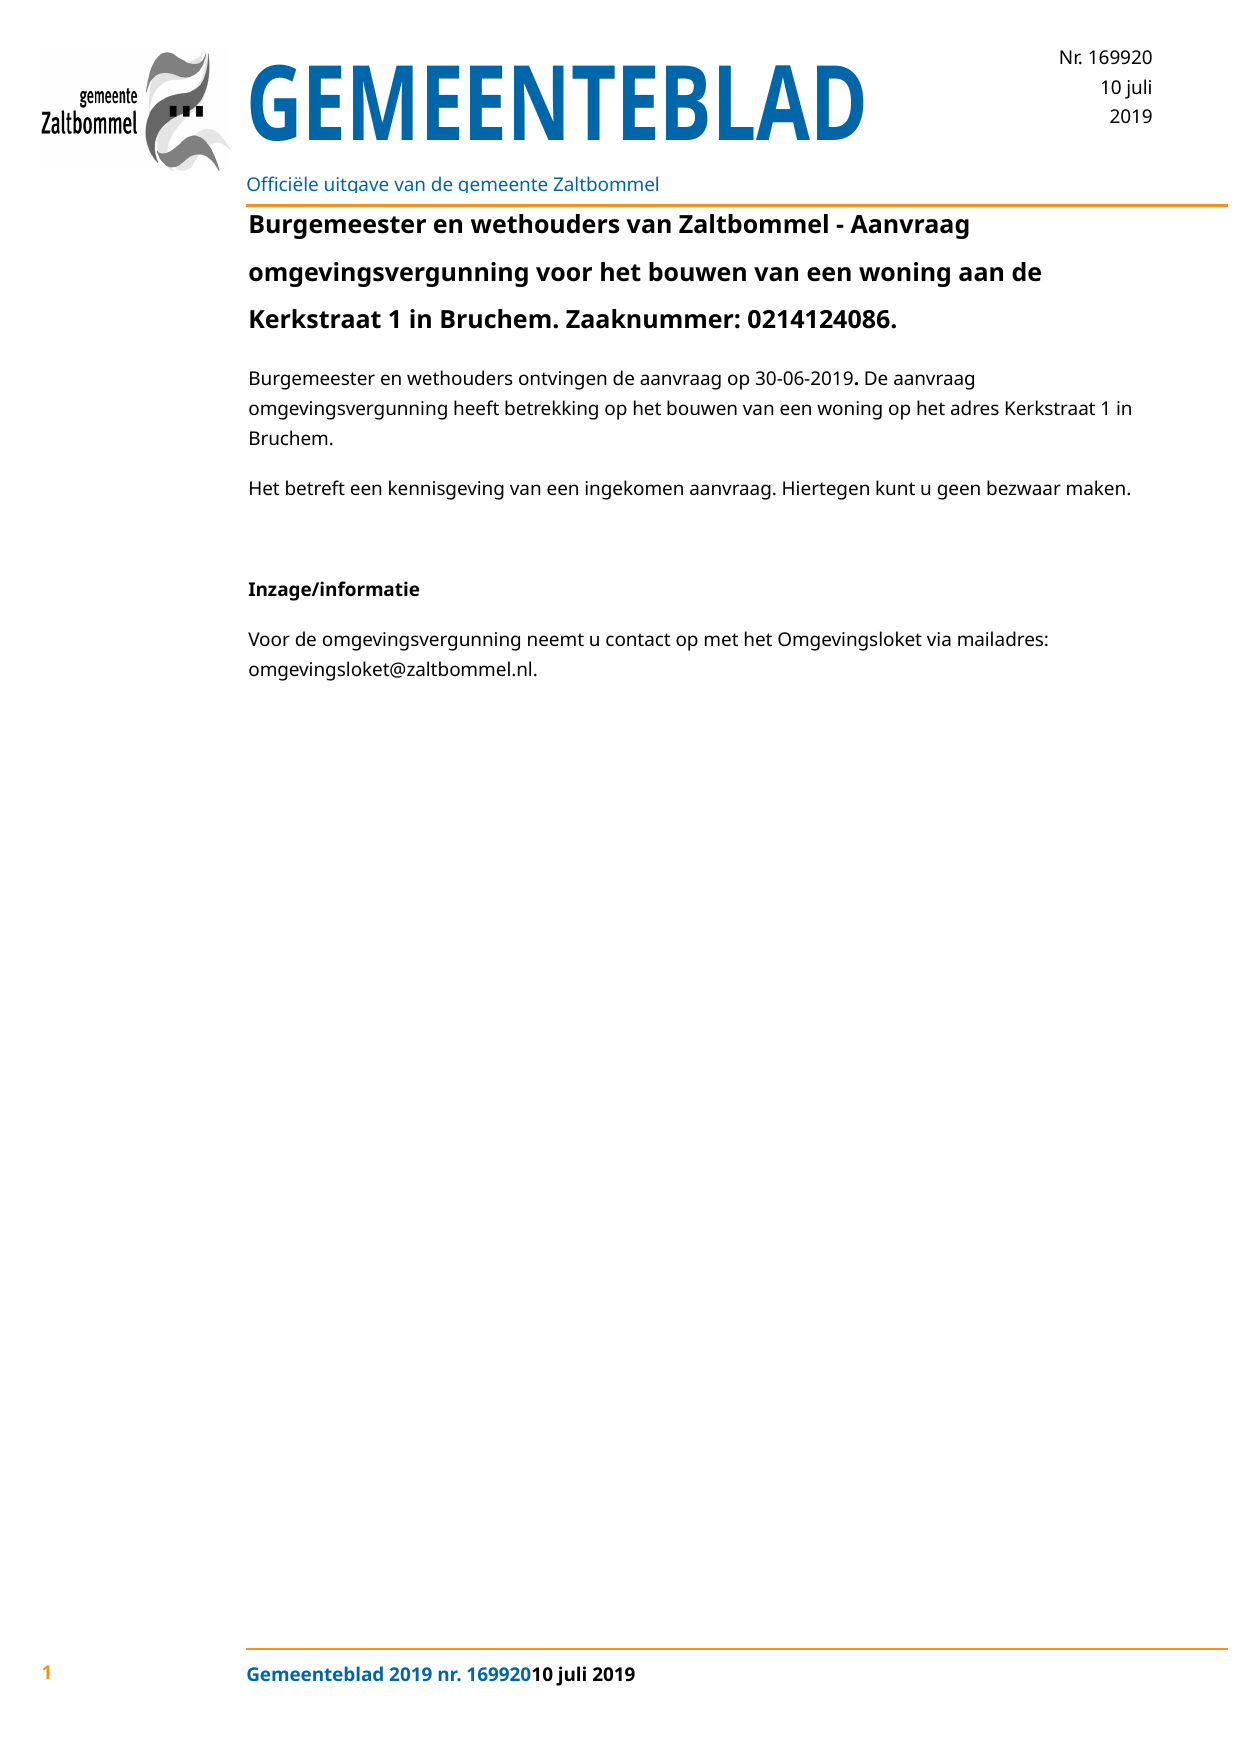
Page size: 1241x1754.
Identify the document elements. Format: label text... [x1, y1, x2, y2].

text Burgemeester en wethouders ontvingen de aanvraag op 30-06-2019. De aanvraag omgevingsvergunning heeft betrekking op het bouwen van een woning op het adres Kerkstraat 1 in Bruchem. [248, 366, 1152, 450]
text Burgemeester en wethouders van Zaltbommel - Aanvraag omgevingsvergunning voor het bouwen van een woning aan de Kerkstraat 1 in Bruchem. Zaaknummer: 0214124086. [248, 207, 1152, 336]
picture [41, 47, 231, 172]
text Voor de omgevingsvergunning neemt u contact op met het Omgevingsloket via mailadres: omgevingsloket@zaltbommel.nl. [248, 626, 1152, 682]
text Inzage/informatie [248, 576, 1152, 602]
text Het betreft een kennisgeving van een ingekomen aanvraag. Hiertegen kunt u geen bezwaar maken. [248, 475, 1152, 501]
